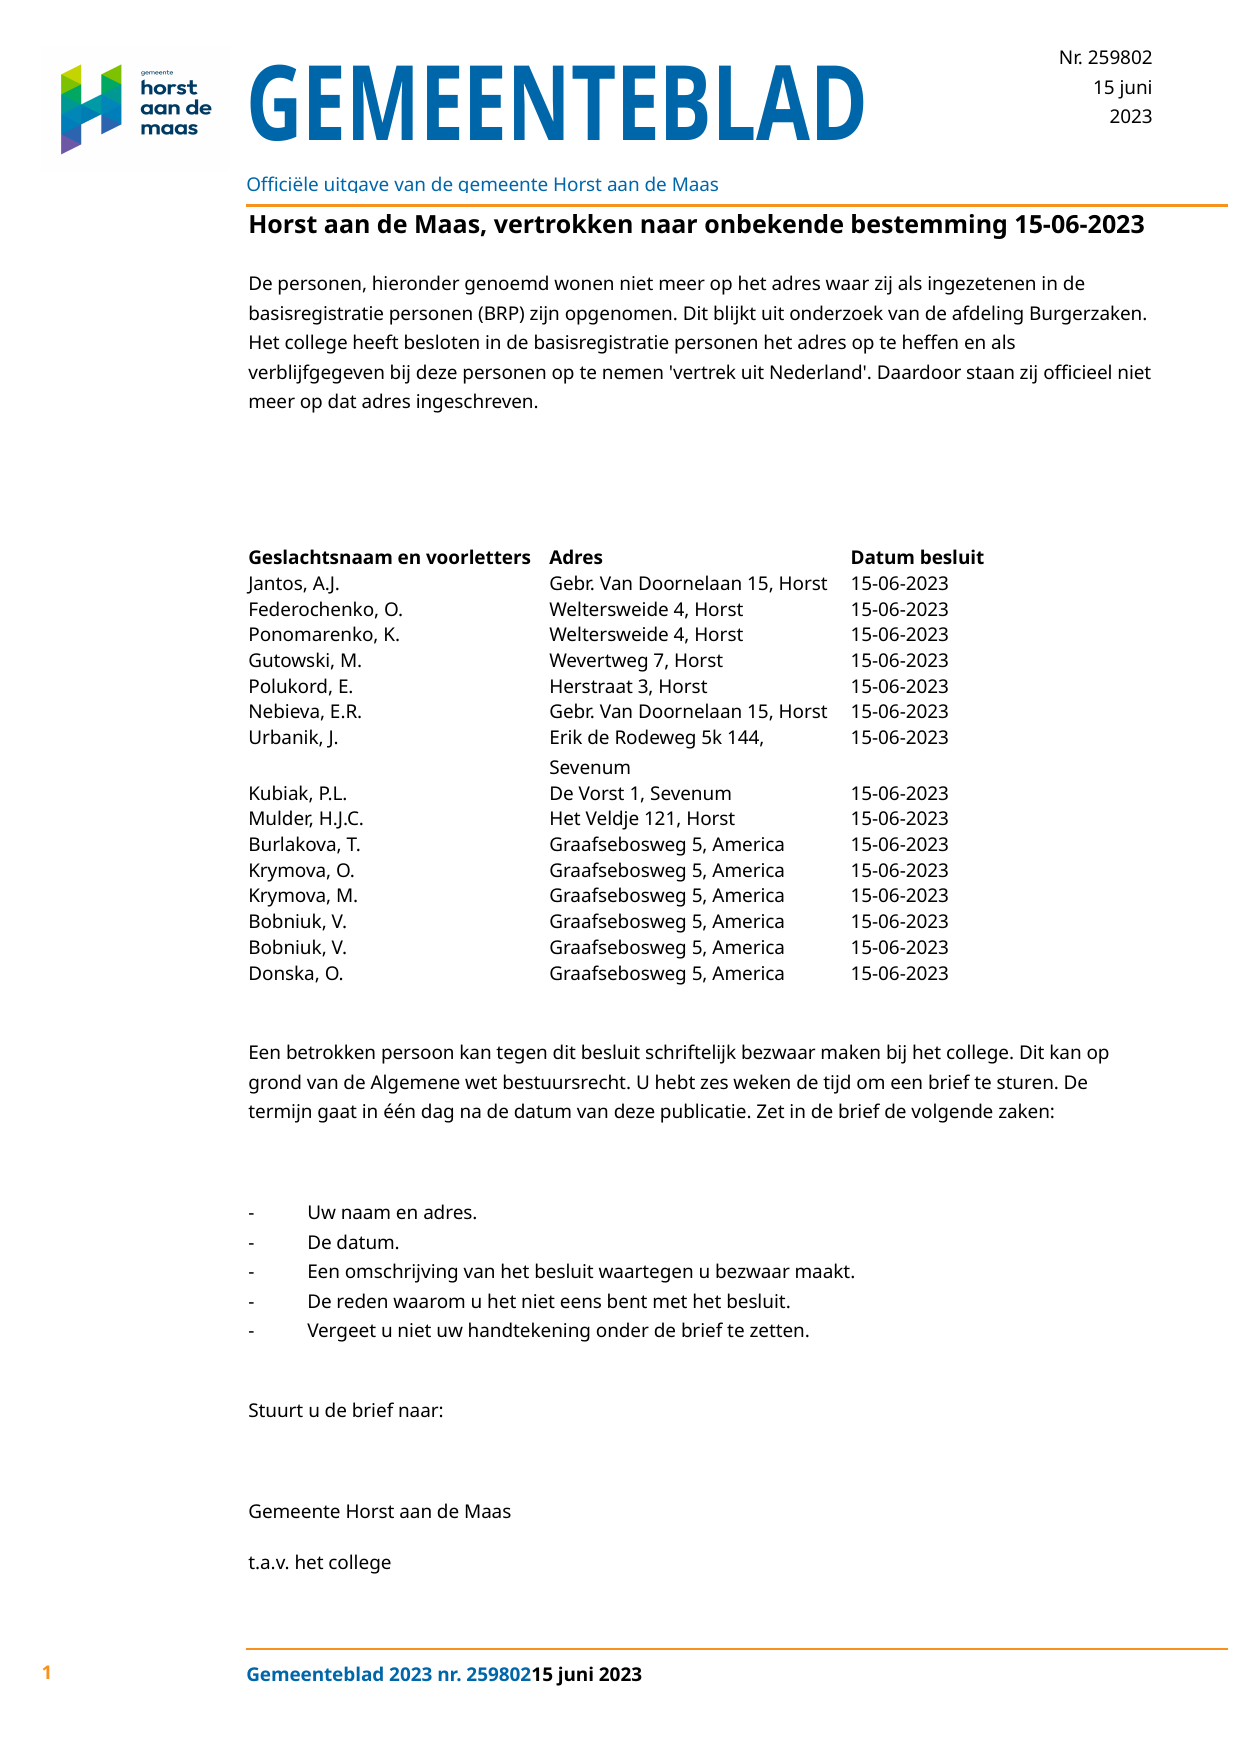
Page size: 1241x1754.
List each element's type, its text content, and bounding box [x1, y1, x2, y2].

list Vergeet u niet uw handtekening onder de brief te zetten. [248, 1318, 1152, 1343]
list Een omschrijving van het besluit waartegen u bezwaar maakt. [248, 1258, 1152, 1284]
table_header [549, 490, 700, 515]
table_cell Urbanik, J. [248, 725, 549, 780]
table_cell Gebr. Van Doornelaan 15, Horst [549, 570, 850, 596]
table_cell Jantos, A.J. [248, 570, 549, 596]
table_cell Donska, O. [248, 960, 549, 986]
table_cell Weltersweide 4, Horst [549, 622, 850, 647]
text Een betrokken persoon kan tegen dit besluit schriftelijk bezwaar maken bij het college. Dit kan op grond van de Algemene wet bestuursrecht. U hebt zes weken de tijd om een brief te sturen. De termijn gaat in één dag na de datum van deze publicatie. Zet in de brief de volgende zaken: [248, 1039, 1152, 1124]
table_header [248, 490, 398, 515]
table_cell 15-06-2023 [850, 883, 1152, 908]
table_cell [248, 515, 398, 541]
table_cell Krymova, M. [248, 883, 549, 908]
table_cell 15-06-2023 [850, 934, 1152, 960]
table_cell 15-06-2023 [850, 806, 1152, 831]
table_cell Erik de Rodeweg 5k 144, Sevenum [549, 725, 850, 780]
table_cell Graafsebosweg 5, America [549, 934, 850, 960]
table_cell 15-06-2023 [850, 596, 1152, 622]
table_cell Graafsebosweg 5, America [549, 909, 850, 934]
table_cell 15-06-2023 [850, 647, 1152, 673]
table_cell 15-06-2023 [850, 699, 1152, 724]
table_cell 15-06-2023 [850, 960, 1152, 986]
table_cell Bobniuk, V. [248, 934, 549, 960]
list De datum. [248, 1229, 1152, 1254]
table_cell 15-06-2023 [850, 622, 1152, 647]
table_cell Het Veldje 121, Horst [549, 806, 850, 831]
table_cell Federochenko, O. [248, 596, 549, 622]
text t.a.v. het college [248, 1549, 1152, 1574]
table_cell 15-06-2023 [850, 780, 1152, 806]
table_header Datum besluit [850, 544, 1152, 570]
list Uw naam en adres. [248, 1199, 1152, 1225]
table_cell Herstraat 3, Horst [549, 673, 850, 699]
table_cell Nebieva, E.R. [248, 699, 549, 724]
table_cell Gebr. Van Doornelaan 15, Horst [549, 699, 850, 724]
picture [41, 47, 231, 172]
table_cell [549, 515, 700, 541]
text Stuurt u de brief naar: [248, 1398, 1152, 1423]
table_cell 15-06-2023 [850, 909, 1152, 934]
list De reden waarom u het niet eens bent met het besluit. [248, 1288, 1152, 1314]
table_cell Gutowski, M. [248, 647, 549, 673]
table_header Geslachtsnaam en voorletters [248, 544, 549, 570]
text Horst aan de Maas, vertrokken naar onbekende bestemming 15-06-2023 [248, 207, 1152, 241]
table_cell Weltersweide 4, Horst [549, 596, 850, 622]
table_cell Mulder, H.J.C. [248, 806, 549, 831]
table_header Adres [549, 544, 850, 570]
table_cell Polukord, E. [248, 673, 549, 699]
table_header [399, 490, 549, 515]
table_cell Graafsebosweg 5, America [549, 831, 850, 857]
table_cell Graafsebosweg 5, America [549, 883, 850, 908]
table_cell Graafsebosweg 5, America [549, 960, 850, 986]
table_cell 15-06-2023 [850, 570, 1152, 596]
table_cell 15-06-2023 [850, 725, 1152, 780]
table_cell 15-06-2023 [850, 831, 1152, 857]
text De personen, hieronder genoemd wonen niet meer op het adres waar zij als ingezetenen in de basisregistratie personen (BRP) zijn opgenomen. Dit blijkt uit onderzoek van de afdeling Burgerzaken. Het college heeft besloten in de basisregistratie personen het adres op te heffen en als verblijfgegeven bij deze personen op te nemen 'vertrek uit Nederland'. Daardoor staan zij officieel niet meer op dat adres ingeschreven. [248, 270, 1152, 414]
table_cell [399, 515, 549, 541]
table_cell Burlakova, T. [248, 831, 549, 857]
table_cell Ponomarenko, K. [248, 622, 549, 647]
table_cell 15-06-2023 [850, 857, 1152, 883]
table_cell Bobniuk, V. [248, 909, 549, 934]
table_cell De Vorst 1, Sevenum [549, 780, 850, 806]
table_cell Graafsebosweg 5, America [549, 857, 850, 883]
table_cell Kubiak, P.L. [248, 780, 549, 806]
table_cell 15-06-2023 [850, 673, 1152, 699]
table_cell Wevertweg 7, Horst [549, 647, 850, 673]
text Gemeente Horst aan de Maas [248, 1498, 1152, 1524]
table_cell Krymova, O. [248, 857, 549, 883]
